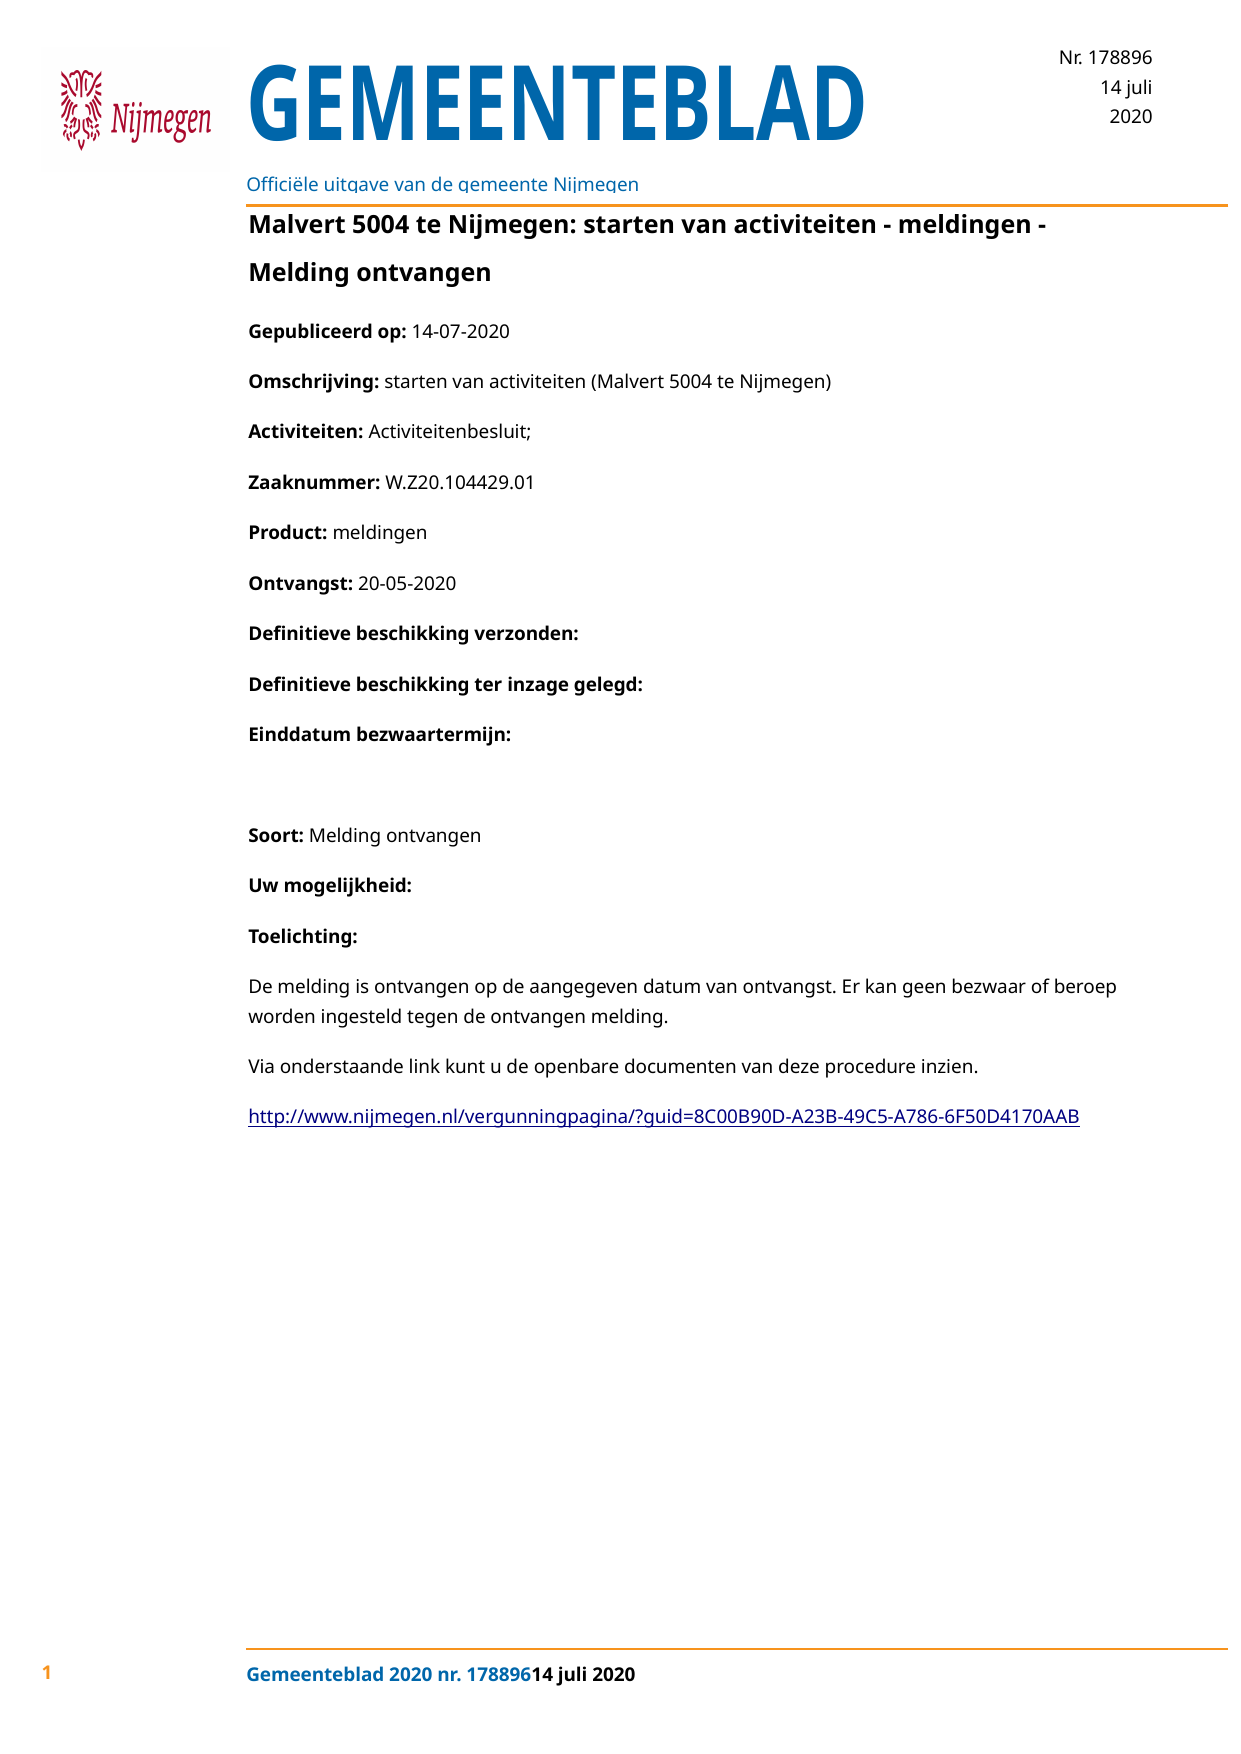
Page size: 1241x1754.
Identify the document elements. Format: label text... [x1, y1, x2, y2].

text Product: meldingen [248, 519, 1152, 545]
picture [41, 47, 231, 172]
text De melding is ontvangen op de aangegeven datum van ontvangst. Er kan geen bezwaar of beroep worden ingesteld tegen de ontvangen melding. [248, 973, 1152, 1029]
text Definitieve beschikking verzonden: [248, 620, 1152, 646]
text http://www.nijmegen.nl/vergunningpagina/?guid=8C00B90D-A23B-49C5-A786-6F50D4170AAB [248, 1104, 1152, 1129]
text Uw mogelijkheid: [248, 872, 1152, 898]
text Soort: Melding ontvangen [248, 822, 1152, 848]
text Zaaknummer: W.Z20.104429.01 [248, 469, 1152, 495]
text Definitieve beschikking ter inzage gelegd: [248, 671, 1152, 697]
text Via onderstaande link kunt u de openbare documenten van deze procedure inzien. [248, 1053, 1152, 1079]
text Toelichting: [248, 923, 1152, 949]
text Malvert 5004 te Nijmegen: starten van activiteiten - meldingen - Melding ontvangen [248, 207, 1152, 288]
text Gepubliceerd op: 14-07-2020 [248, 318, 1152, 344]
text Omschrijving: starten van activiteiten (Malvert 5004 te Nijmegen) [248, 368, 1152, 394]
text Ontvangst: 20-05-2020 [248, 570, 1152, 596]
text Einddatum bezwaartermijn: [248, 721, 1152, 747]
text Activiteiten: Activiteitenbesluit; [248, 419, 1152, 444]
